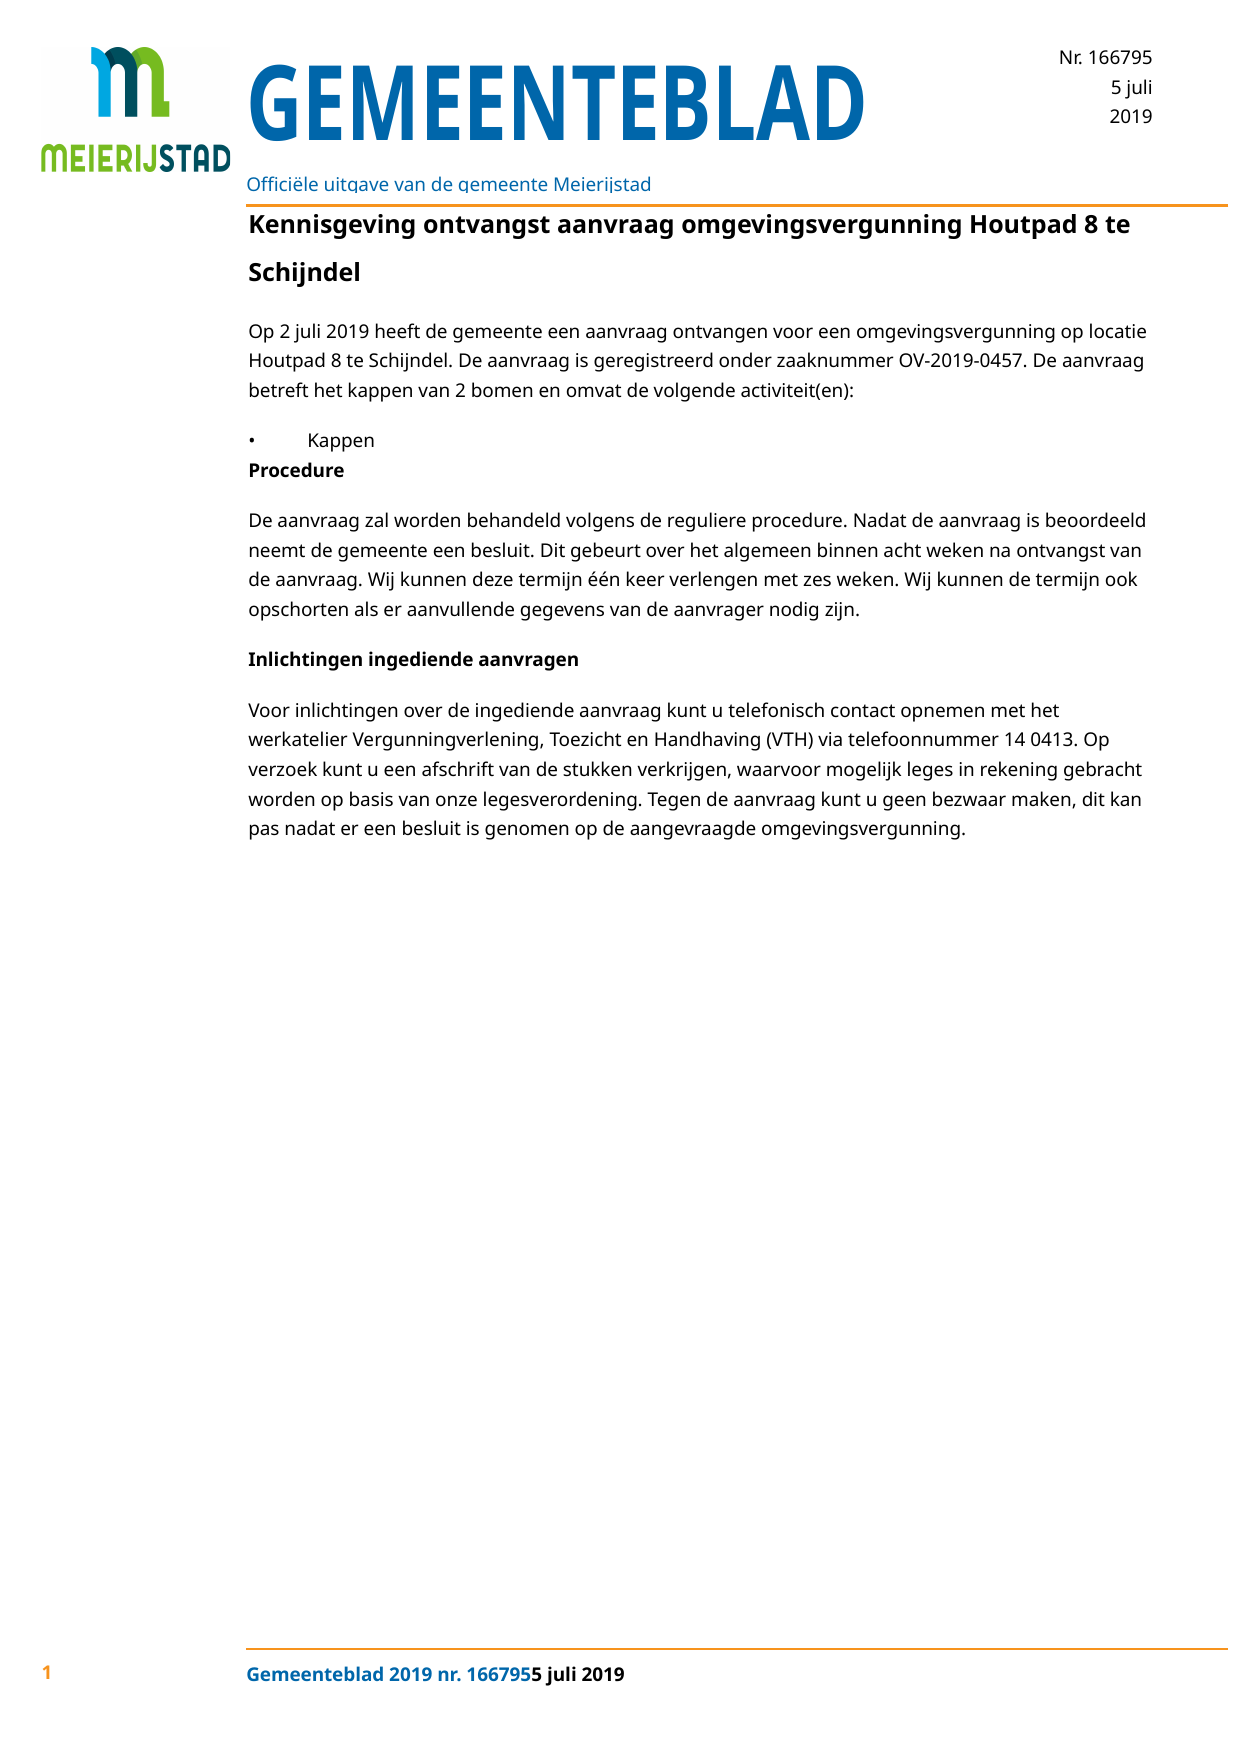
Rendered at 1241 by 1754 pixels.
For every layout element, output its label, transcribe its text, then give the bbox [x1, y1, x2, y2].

text Inlichtingen ingediende aanvragen [248, 647, 1152, 672]
picture [41, 47, 231, 172]
text Kennisgeving ontvangst aanvraag omgevingsvergunning Houtpad 8 te Schijndel [248, 207, 1152, 288]
text Voor inlichtingen over de ingediende aanvraag kunt u telefonisch contact opnemen met het werkatelier Vergunningverlening, Toezicht en Handhaving (VTH) via telefoonnummer 14 0413. Op verzoek kunt u een afschrift van de stukken verkrijgen, waarvoor mogelijk leges in rekening gebracht worden op basis van onze legesverordening. Tegen de aanvraag kunt u geen bezwaar maken, dit kan pas nadat er een besluit is genomen op de aangevraagde omgevingsvergunning. [248, 697, 1152, 841]
text Op 2 juli 2019 heeft de gemeente een aanvraag ontvangen voor een omgevingsvergunning op locatie Houtpad 8 te Schijndel. De aanvraag is geregistreerd onder zaaknummer OV-2019-0457. De aanvraag betreft het kappen van 2 bomen en omvat de volgende activiteit(en): [248, 318, 1152, 403]
text Procedure [248, 457, 1152, 483]
text De aanvraag zal worden behandeld volgens de reguliere procedure. Nadat de aanvraag is beoordeeld neemt de gemeente een besluit. Dit gebeurt over het algemeen binnen acht weken na ontvangst van de aanvraag. Wij kunnen deze termijn één keer verlengen met zes weken. Wij kunnen de termijn ook opschorten als er aanvullende gegevens van de aanvrager nodig zijn. [248, 507, 1152, 622]
list Kappen [248, 427, 1152, 453]
